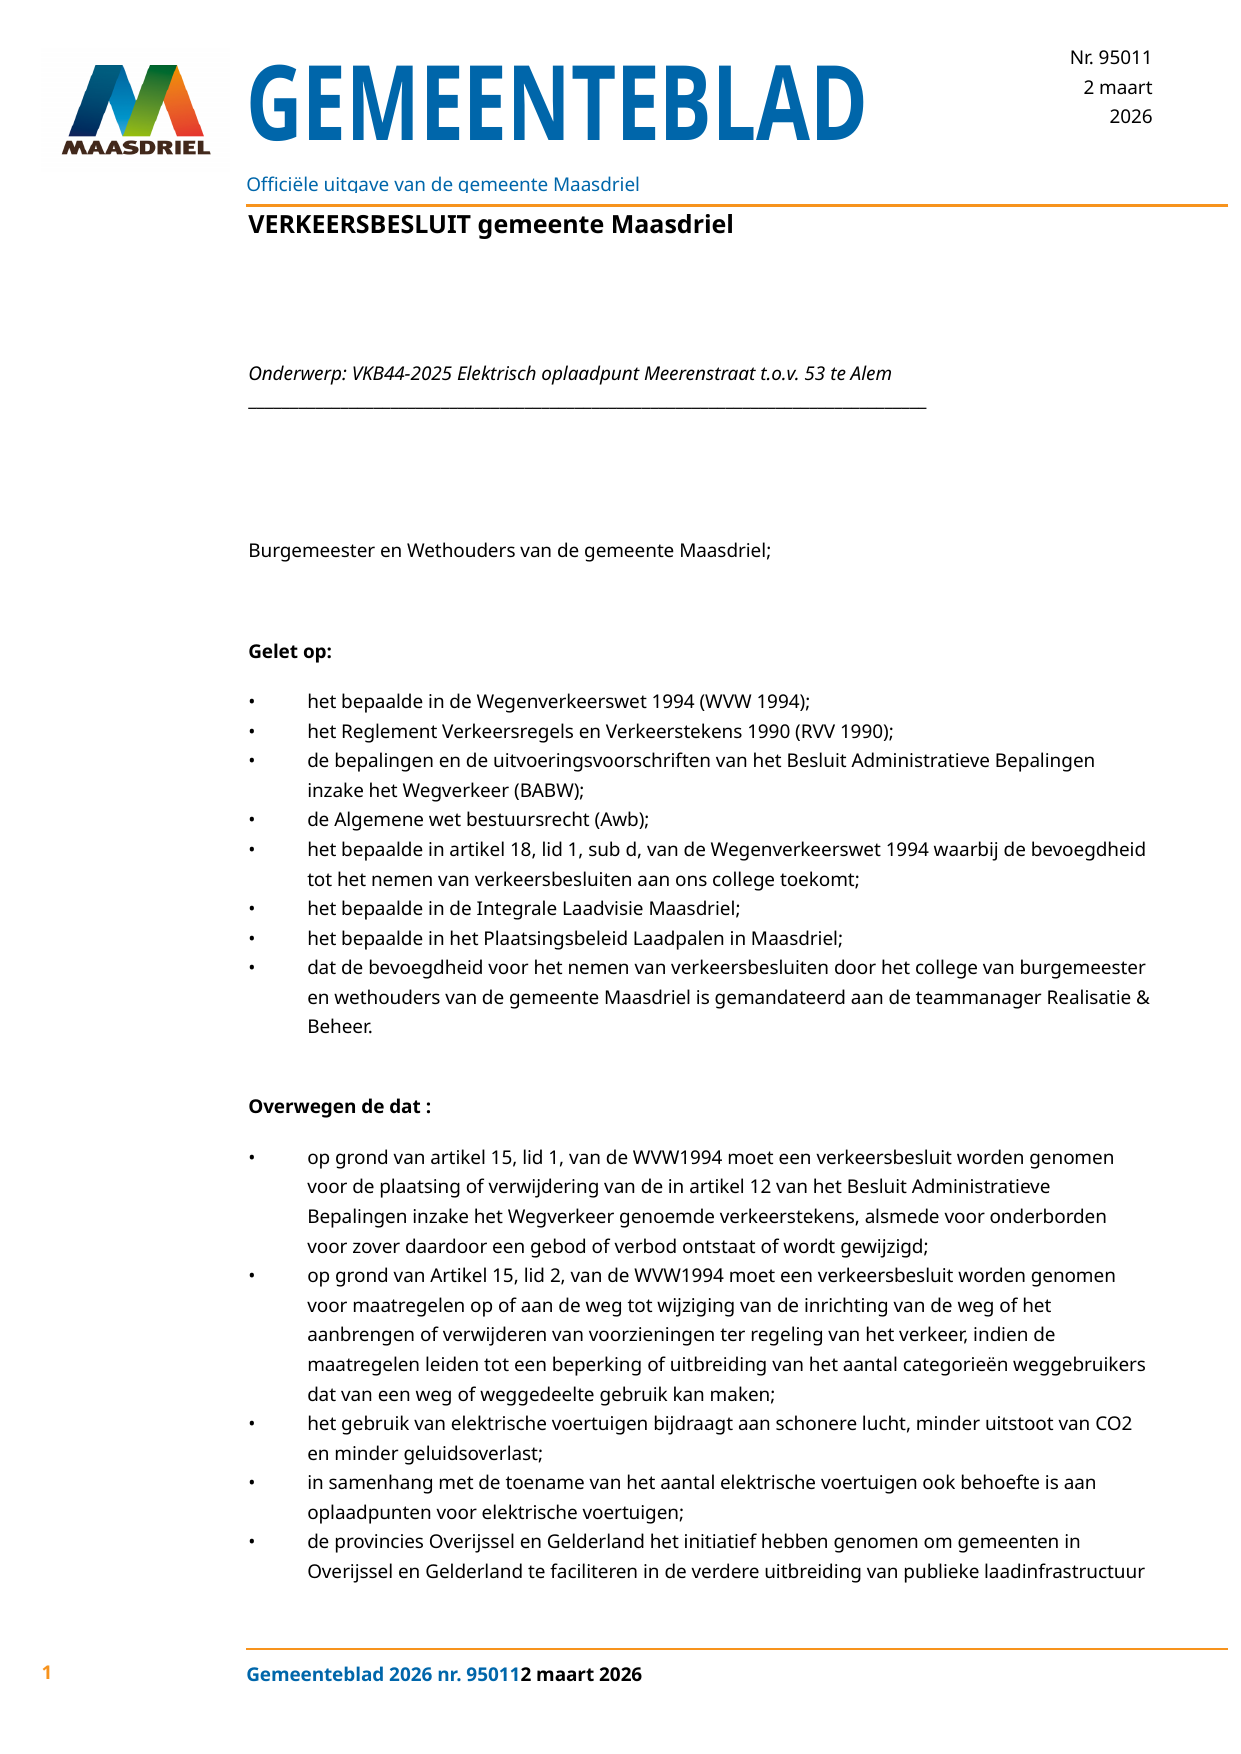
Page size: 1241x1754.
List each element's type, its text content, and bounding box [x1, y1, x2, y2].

list de Algemene wet bestuursrecht (Awb); [248, 807, 1152, 832]
list in samenhang met de toename van het aantal elektrische voertuigen ook behoefte is aan oplaadpunten voor elektrische voertuigen; [248, 1469, 1152, 1525]
list het Reglement Verkeersregels en Verkeerstekens 1990 (RVV 1990); [248, 718, 1152, 743]
list de bepalingen en de uitvoeringsvoorschriften van het Besluit Administratieve Bepalingen inzake het Wegverkeer (BABW); [248, 747, 1152, 803]
text Overwegen de dat : [248, 1094, 1152, 1119]
list op grond van Artikel 15, lid 2, van de WVW1994 moet een verkeersbesluit worden genomen voor maatregelen op of aan de weg tot wijziging van de inrichting van de weg of het aanbrengen of verwijderen van voorzieningen ter regeling van het verkeer, indien de maatregelen leiden tot een beperking of uitbreiding van het aantal categorieën weggebruikers dat van een weg of weggedeelte gebruik kan maken; [248, 1262, 1152, 1406]
text VERKEERSBESLUIT gemeente Maasdriel [248, 207, 1152, 241]
text _________________________________________________________________________________ [248, 386, 1152, 411]
text Onderwerp: VKB44-2025 Elektrisch oplaadpunt Meerenstraat t.o.v. 53 te Alem [248, 360, 1152, 386]
list het bepaalde in de Wegenverkeerswet 1994 (WVW 1994); [248, 688, 1152, 714]
list het gebruik van elektrische voertuigen bijdraagt aan schonere lucht, minder uitstoot van CO2 en minder geluidsoverlast; [248, 1410, 1152, 1466]
list het bepaalde in de Integrale Laadvisie Maasdriel; [248, 895, 1152, 921]
list dat de bevoegdheid voor het nemen van verkeersbesluiten door het college van burgemeester en wethouders van de gemeente Maasdriel is gemandateerd aan de teammanager Realisatie & Beheer. [248, 954, 1152, 1039]
list het bepaalde in het Plaatsingsbeleid Laadpalen in Maasdriel; [248, 925, 1152, 951]
picture [41, 47, 231, 172]
text Burgemeester en Wethouders van de gemeente Maasdriel; [248, 537, 1152, 563]
text Gelet op: [248, 638, 1152, 663]
list het bepaalde in artikel 18, lid 1, sub d, van de Wegenverkeerswet 1994 waarbij de bevoegdheid tot het nemen van verkeersbesluiten aan ons college toekomt; [248, 836, 1152, 891]
list de provincies Overijssel en Gelderland het initiatief hebben genomen om gemeenten in Overijssel en Gelderland te faciliteren in de verdere uitbreiding van publieke laadinfrastructuur [248, 1529, 1152, 1584]
list op grond van artikel 15, lid 1, van de WVW1994 moet een verkeersbesluit worden genomen voor de plaatsing of verwijdering van de in artikel 12 van het Besluit Administratieve Bepalingen inzake het Wegverkeer genoemde verkeerstekens, alsmede voor onderborden voor zover daardoor een gebod of verbod ontstaat of wordt gewijzigd; [248, 1144, 1152, 1258]
